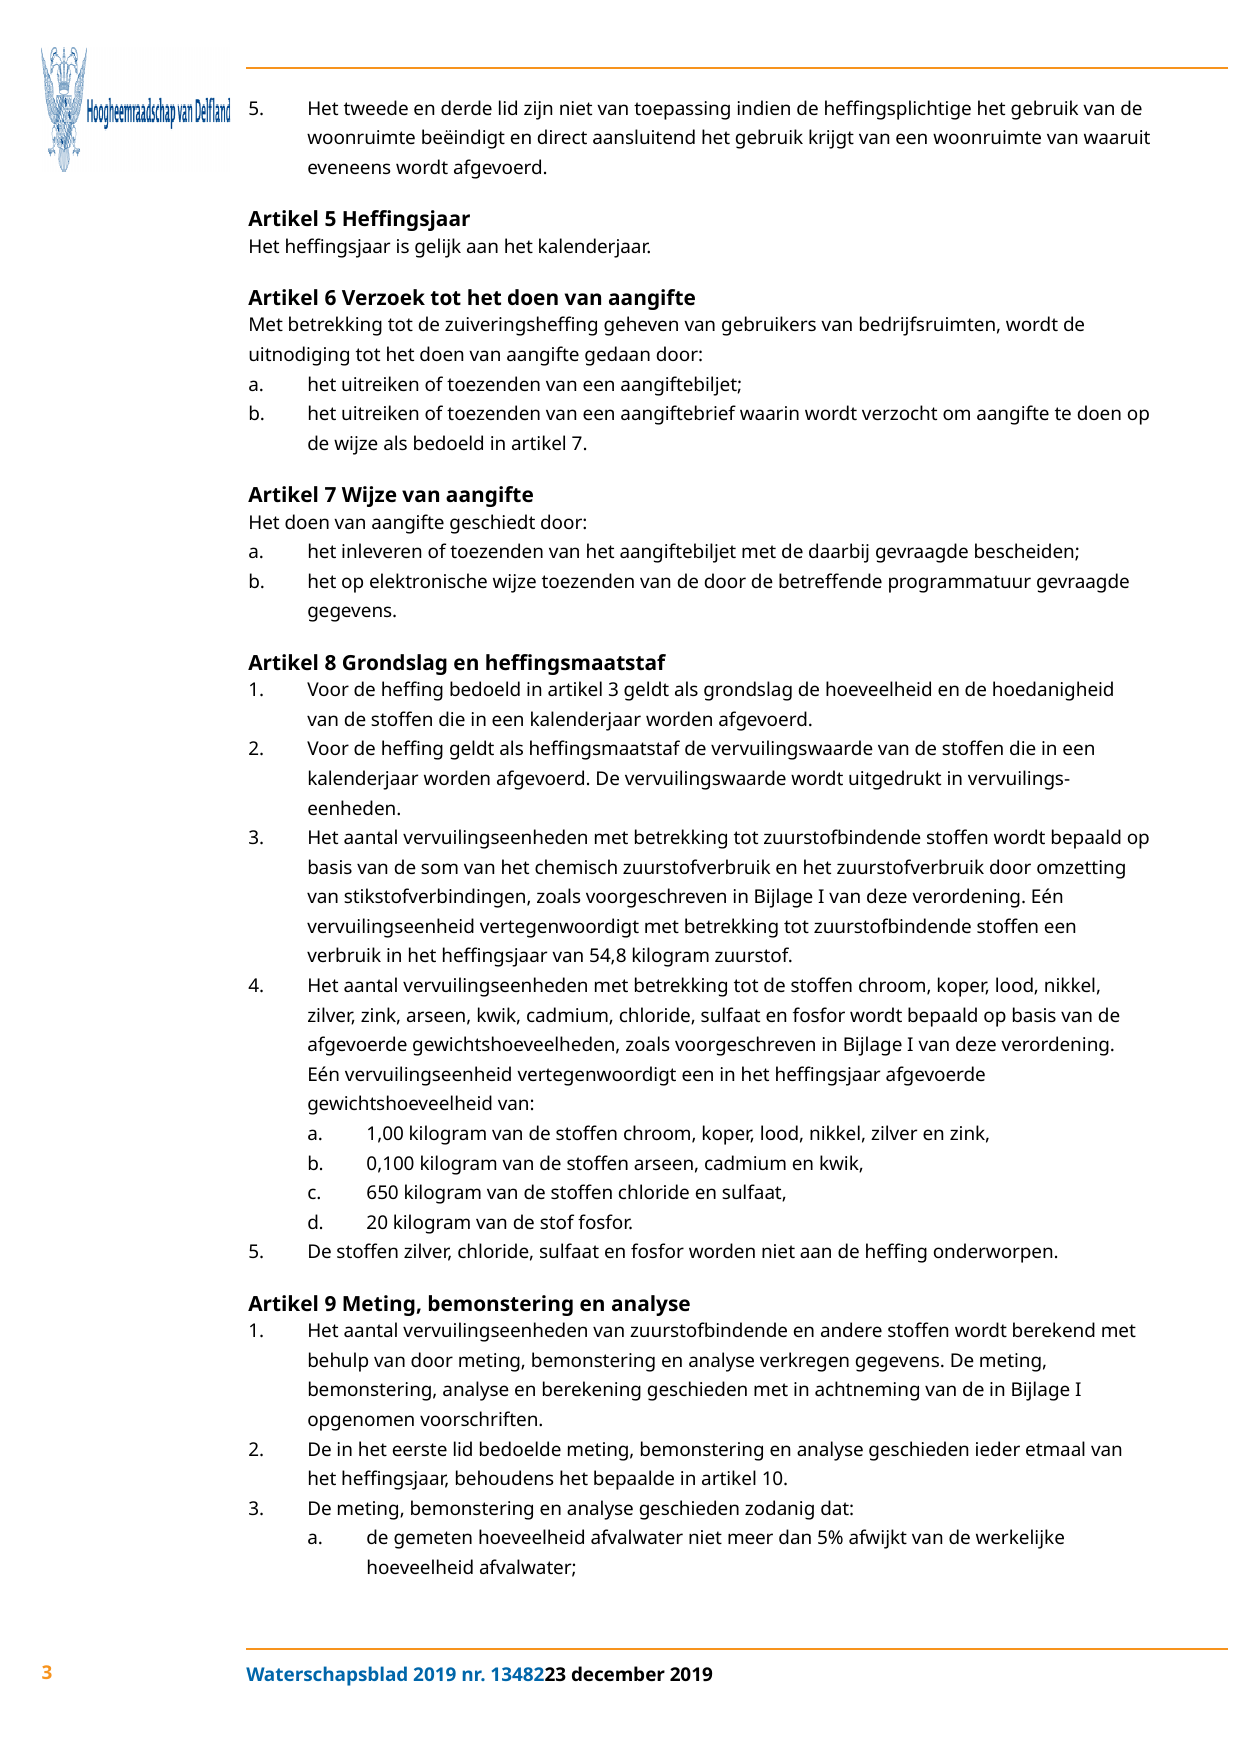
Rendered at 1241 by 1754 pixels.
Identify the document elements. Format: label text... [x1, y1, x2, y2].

list Het aantal vervuilingseenheden met betrekking tot zuurstofbindende stoffen wordt bepaald op basis van de som van het chemisch zuurstofverbruik en het zuurstofverbruik door omzetting van stikstofverbindingen, zoals voorgeschreven in Bijlage I van deze verordening. Eén vervuilingseenheid vertegenwoordigt met betrekking tot zuurstofbindende stoffen een verbruik in het heffingsjaar van 54,8 kilogram zuurstof. [248, 824, 1152, 968]
text Het doen van aangifte geschiedt door: [248, 509, 1152, 534]
list 650 kilogram van de stoffen chloride en sulfaat, [307, 1179, 1152, 1205]
list Het tweede en derde lid zijn niet van toepassing indien de heffingsplichtige het gebruik van de woonruimte beëindigt en direct aansluitend het gebruik krijgt van een woonruimte van waaruit eveneens wordt afgevoerd. [248, 95, 1152, 180]
text Artikel 5 Heffingsjaar [248, 204, 1152, 233]
list Voor de heffing geldt als heffingsmaatstaf de vervuilingswaarde van de stoffen die in een kalenderjaar worden afgevoerd. De vervuilingswaarde wordt uitgedrukt in vervuilings-eenheden. [248, 736, 1152, 821]
list het op elektronische wijze toezenden van de door de betreffende programmatuur gevraagde gegevens. [248, 568, 1152, 623]
list 0,100 kilogram van de stoffen arseen, cadmium en kwik, [307, 1150, 1152, 1176]
text Artikel 8 Grondslag en heffingsmaatstaf [248, 648, 1152, 676]
list 20 kilogram van de stof fosfor. [307, 1209, 1152, 1235]
list Het aantal vervuilingseenheden van zuurstofbindende en andere stoffen wordt berekend met behulp van door meting, bemonstering en analyse verkregen gegevens. De meting, bemonstering, analyse en berekening geschieden met in achtneming van de in Bijlage I opgenomen voorschriften. [248, 1317, 1152, 1432]
text Met betrekking tot de zuiveringsheffing geheven van gebruikers van bedrijfsruimten, wordt de uitnodiging tot het doen van aangifte gedaan door: [248, 312, 1152, 367]
list het uitreiken of toezenden van een aangiftebrief waarin wordt verzocht om aangifte te doen op de wijze als bedoeld in artikel 7. [248, 400, 1152, 456]
picture [41, 47, 231, 172]
list 1,00 kilogram van de stoffen chroom, koper, lood, nikkel, zilver en zink, [307, 1120, 1152, 1146]
text Artikel 7 Wijze van aangifte [248, 480, 1152, 509]
list het inleveren of toezenden van het aangiftebiljet met de daarbij gevraagde bescheiden; [248, 538, 1152, 564]
text Het heffingsjaar is gelijk aan het kalenderjaar. [248, 233, 1152, 258]
list De stoffen zilver, chloride, sulfaat en fosfor worden niet aan de heffing onderworpen. [248, 1238, 1152, 1264]
list De meting, bemonstering en analyse geschieden zodanig dat: [248, 1495, 1152, 1521]
list het uitreiken of toezenden van een aangiftebiljet; [248, 371, 1152, 397]
list De in het eerste lid bedoelde meting, bemonstering en analyse geschieden ieder etmaal van het heffingsjaar, behoudens het bepaalde in artikel 10. [248, 1436, 1152, 1491]
list Voor de heffing bedoeld in artikel 3 geldt als grondslag de hoeveelheid en de hoedanigheid van de stoffen die in een kalenderjaar worden afgevoerd. [248, 676, 1152, 732]
text Artikel 6 Verzoek tot het doen van aangifte [248, 283, 1152, 312]
text Artikel 9 Meting, bemonstering en analyse [248, 1289, 1152, 1317]
list Het aantal vervuilingseenheden met betrekking tot de stoffen chroom, koper, lood, nikkel, zilver, zink, arseen, kwik, cadmium, chloride, sulfaat en fosfor wordt bepaald op basis van de afgevoerde gewichtshoeveelheden, zoals voorgeschreven in Bijlage I van deze verordening. Eén vervuilingseenheid vertegenwoordigt een in het heffingsjaar afgevoerde gewichtshoeveelheid van: [248, 972, 1152, 1116]
list de gemeten hoeveelheid afvalwater niet meer dan 5% afwijkt van de werkelijke hoeveelheid afvalwater; [307, 1524, 1152, 1580]
